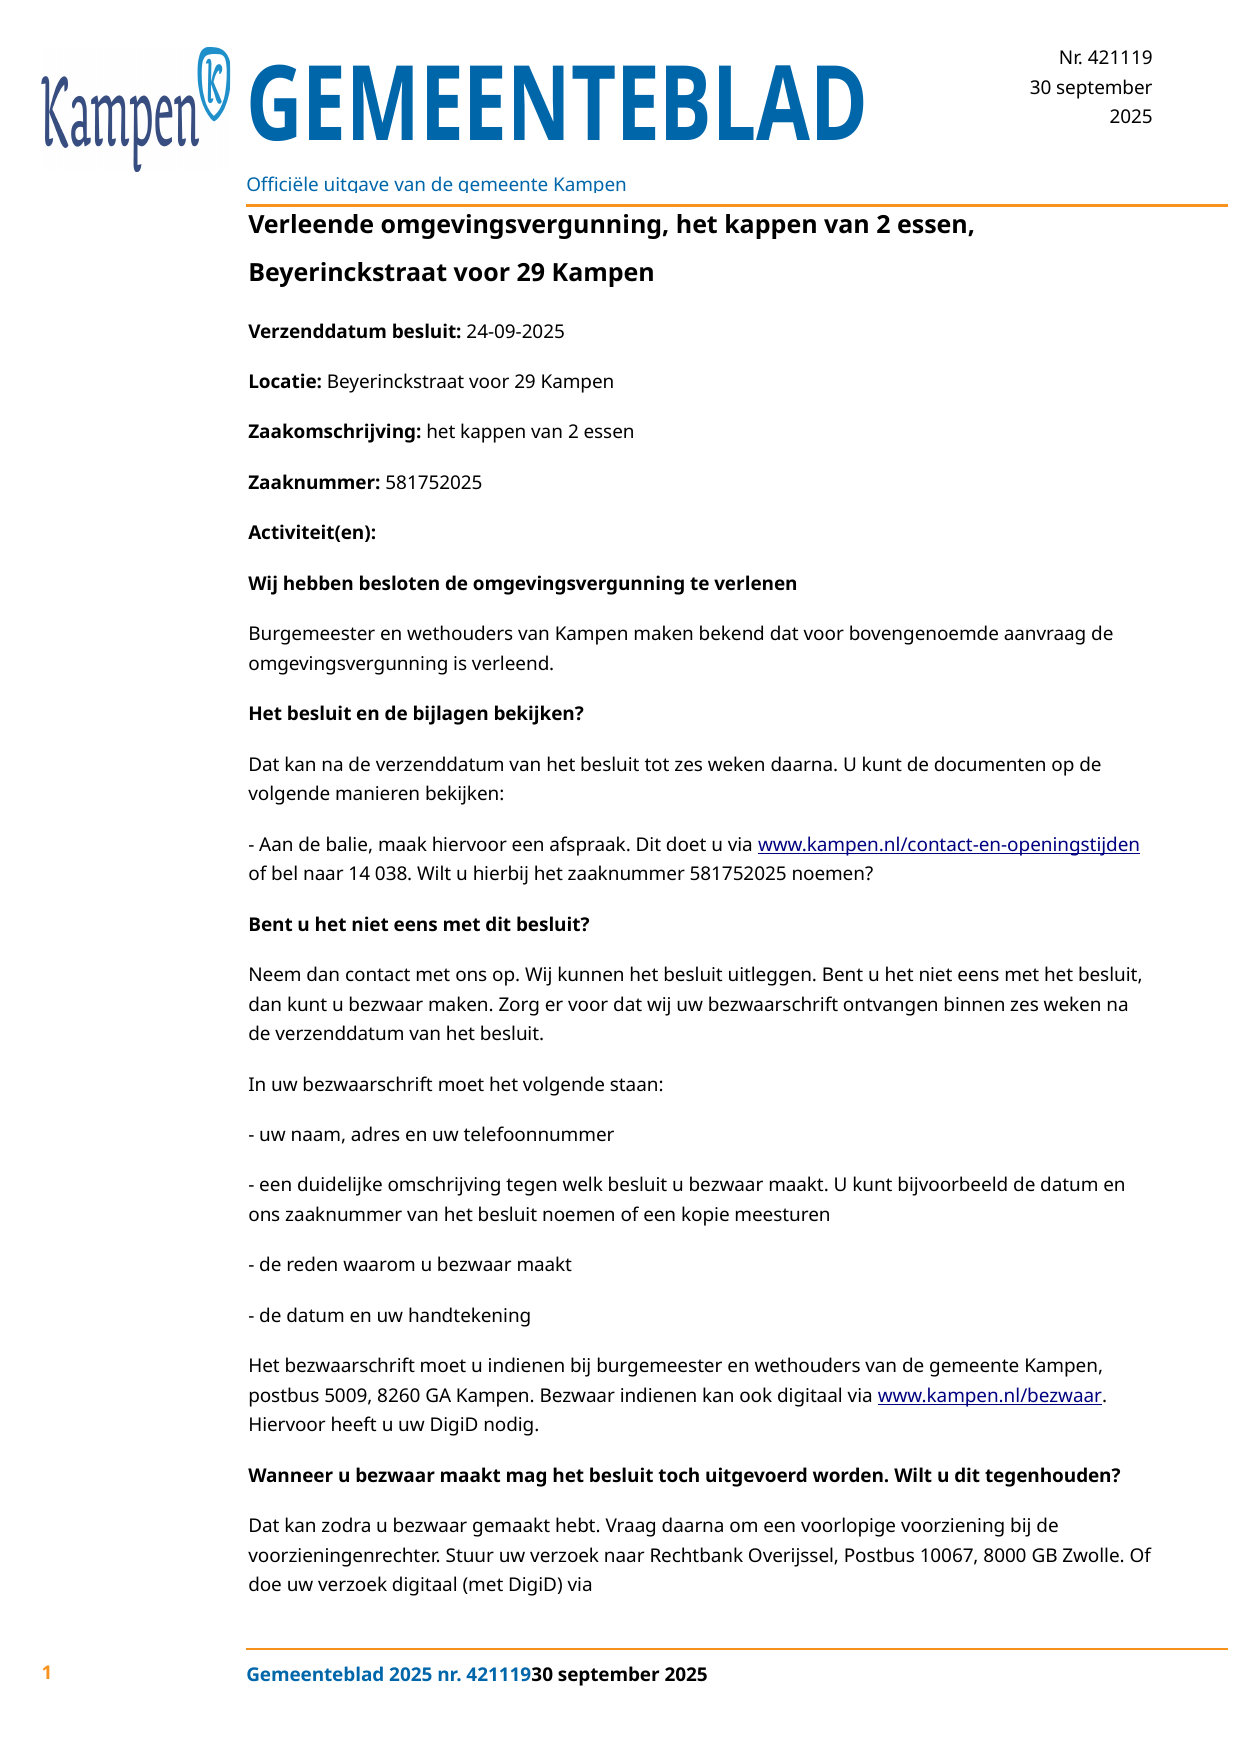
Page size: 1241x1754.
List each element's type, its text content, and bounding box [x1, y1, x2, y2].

text - uw naam, adres en uw telefoonnummer [248, 1121, 1152, 1147]
text - Aan de balie, maak hiervoor een afspraak. Dit doet u via www.kampen.nl/contact-en-openingstijden of bel naar 14 038. Wilt u hierbij het zaaknummer 581752025 noemen? [248, 831, 1152, 886]
text Het bezwaarschrift moet u indienen bij burgemeester en wethouders van de gemeente Kampen, postbus 5009, 8260 GA Kampen. Bezwaar indienen kan ook digitaal via www.kampen.nl/bezwaar. Hiervoor heeft u uw DigiD nodig. [248, 1352, 1152, 1437]
text - een duidelijke omschrijving tegen welk besluit u bezwaar maakt. U kunt bijvoorbeeld de datum en ons zaaknummer van het besluit noemen of een kopie meesturen [248, 1172, 1152, 1227]
text Activiteit(en): [248, 519, 1152, 545]
text Wanneer u bezwaar maakt mag het besluit toch uitgevoerd worden. Wilt u dit tegenhouden? [248, 1462, 1152, 1488]
text Locatie: Beyerinckstraat voor 29 Kampen [248, 368, 1152, 394]
text Burgemeester en wethouders van Kampen maken bekend dat voor bovengenoemde aanvraag de omgevingsvergunning is verleend. [248, 620, 1152, 676]
text - de datum en uw handtekening [248, 1302, 1152, 1328]
text In uw bezwaarschrift moet het volgende staan: [248, 1071, 1152, 1097]
text - de reden waarom u bezwaar maakt [248, 1252, 1152, 1277]
text Bent u het niet eens met dit besluit? [248, 911, 1152, 937]
picture [41, 47, 231, 172]
text Verleende omgevingsvergunning, het kappen van 2 essen, Beyerinckstraat voor 29 Kampen [248, 207, 1152, 288]
text Zaakomschrijving: het kappen van 2 essen [248, 419, 1152, 444]
text Zaaknummer: 581752025 [248, 469, 1152, 495]
text Wij hebben besloten de omgevingsvergunning te verlenen [248, 570, 1152, 596]
text Neem dan contact met ons op. Wij kunnen het besluit uitleggen. Bent u het niet eens met het besluit, dan kunt u bezwaar maken. Zorg er voor dat wij uw bezwaarschrift ontvangen binnen zes weken na de verzenddatum van het besluit. [248, 961, 1152, 1046]
text Het besluit en de bijlagen bekijken? [248, 700, 1152, 726]
text Dat kan zodra u bezwaar gemaakt hebt. Vraag daarna om een voorlopige voorziening bij de voorzieningenrechter. Stuur uw verzoek naar Rechtbank Overijssel, Postbus 10067, 8000 GB Zwolle. Of doe uw verzoek digitaal (met DigiD) via [248, 1512, 1152, 1597]
text Verzenddatum besluit: 24-09-2025 [248, 318, 1152, 344]
text Dat kan na de verzenddatum van het besluit tot zes weken daarna. U kunt de documenten op de volgende manieren bekijken: [248, 751, 1152, 806]
